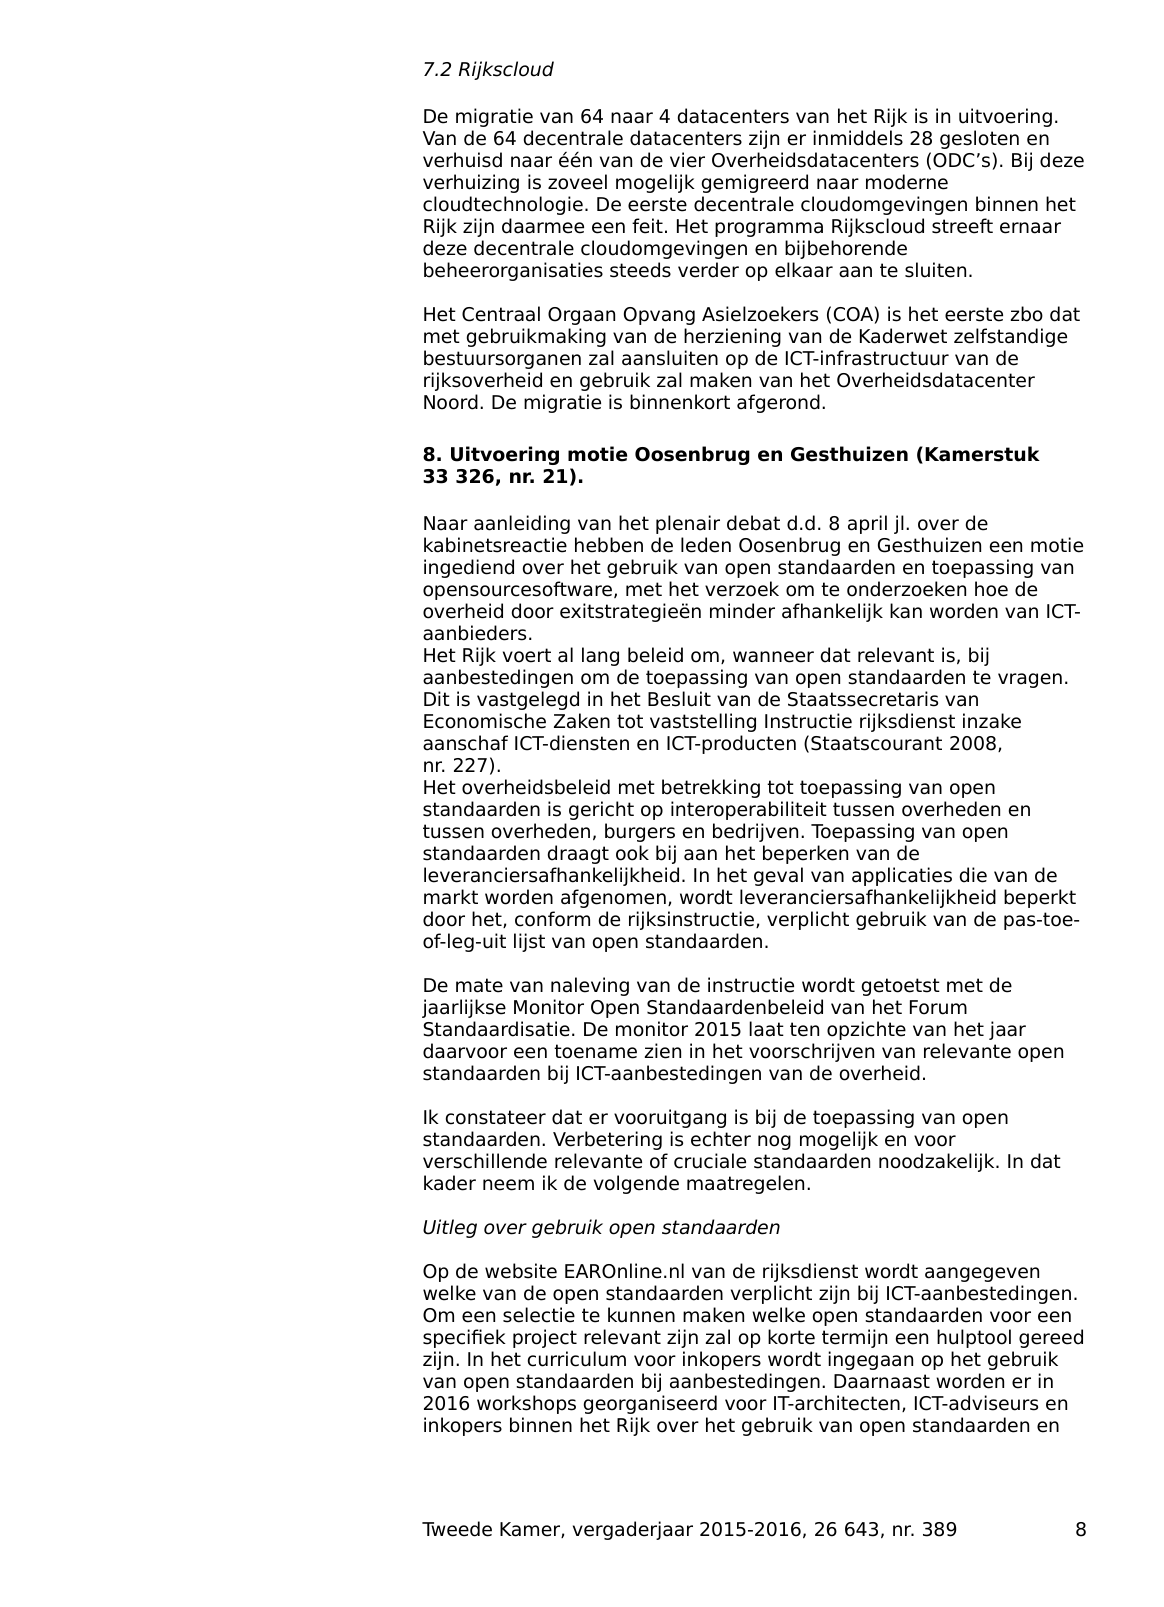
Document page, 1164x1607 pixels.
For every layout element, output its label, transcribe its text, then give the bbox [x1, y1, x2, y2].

text Het Centraal Orgaan Opvang Asielzoekers (COA) is het eerste zbo dat met gebruikmaking van de herziening van de Kaderwet zelfstandige bestuursorganen zal aansluiten op de ICT-infrastructuur van de rijksoverheid en gebruik zal maken van het Overheidsdatacenter Noord. De migratie is binnenkort afgerond. [422, 304, 1087, 414]
subtitle Uitleg over gebruik open standaarden [422, 1217, 1087, 1239]
text Naar aanleiding van het plenair debat d.d. 8 april jl. over de kabinetsreactie hebben de leden Oosenbrug en Gesthuizen een motie ingediend over het gebruik van open standaarden en toepassing van opensourcesoftware, met het verzoek om te onderzoeken hoe de overheid door exitstrategieën minder afhankelijk kan worden van ICT-aanbieders. [422, 513, 1087, 645]
text Ik constateer dat er vooruitgang is bij de toepassing van open standaarden. Verbetering is echter nog mogelijk en voor verschillende relevante of cruciale standaarden noodzakelijk. In dat kader neem ik de volgende maatregelen. [422, 1107, 1087, 1195]
text De mate van naleving van de instructie wordt getoetst met de jaarlijkse Monitor Open Standaardenbeleid van het Forum Standaardisatie. De monitor 2015 laat ten opzichte van het jaar daarvoor een toename zien in het voorschrijven van relevante open standaarden bij ICT-aanbestedingen van de overheid. [422, 975, 1087, 1084]
text Het Rijk voert al lang beleid om, wanneer dat relevant is, bij aanbestedingen om de toepassing van open standaarden te vragen. Dit is vastgelegd in het Besluit van de Staatssecretaris van Economische Zaken tot vaststelling Instructie rijksdienst inzake aanschaf ICT-diensten en ICT-producten (Staatscourant 2008, nr. 227). [422, 645, 1087, 777]
subtitle 7.2 Rijkscloud [422, 59, 1087, 81]
text De migratie van 64 naar 4 datacenters van het Rijk is in uitvoering. Van de 64 decentrale datacenters zijn er inmiddels 28 gesloten en verhuisd naar één van de vier Overheidsdatacenters (ODC’s). Bij deze verhuizing is zoveel mogelijk gemigreerd naar moderne cloudtechnologie. De eerste decentrale cloudomgevingen binnen het Rijk zijn daarmee een feit. Het programma Rijkscloud streeft ernaar deze decentrale cloudomgevingen en bijbehorende beheerorganisaties steeds verder op elkaar aan te sluiten. [422, 106, 1087, 282]
subtitle 8. Uitvoering motie Oosenbrug en Gesthuizen (Kamerstuk 33 326, nr. 21). [422, 444, 1087, 488]
text Het overheidsbeleid met betrekking tot toepassing van open standaarden is gericht op interoperabiliteit tussen overheden en tussen overheden, burgers en bedrijven. Toepassing van open standaarden draagt ook bij aan het beperken van de leveranciersafhankelijkheid. In het geval van applicaties die van de markt worden afgenomen, wordt leveranciersafhankelijkheid beperkt door het, conform de rijksinstructie, verplicht gebruik van de pas-toe-of-leg-uit lijst van open standaarden. [422, 777, 1087, 952]
text Op de website EAROnline.nl van de rijksdienst wordt aangegeven welke van de open standaarden verplicht zijn bij ICT-aanbestedingen. Om een selectie te kunnen maken welke open standaarden voor een specifiek project relevant zijn zal op korte termijn een hulptool gereed zijn. In het curriculum voor inkopers wordt ingegaan op het gebruik van open standaarden bij aanbestedingen. Daarnaast worden er in 2016 workshops georganiseerd voor IT-architecten, ICT-adviseurs en inkopers binnen het Rijk over het gebruik van open standaarden en [422, 1261, 1087, 1437]
